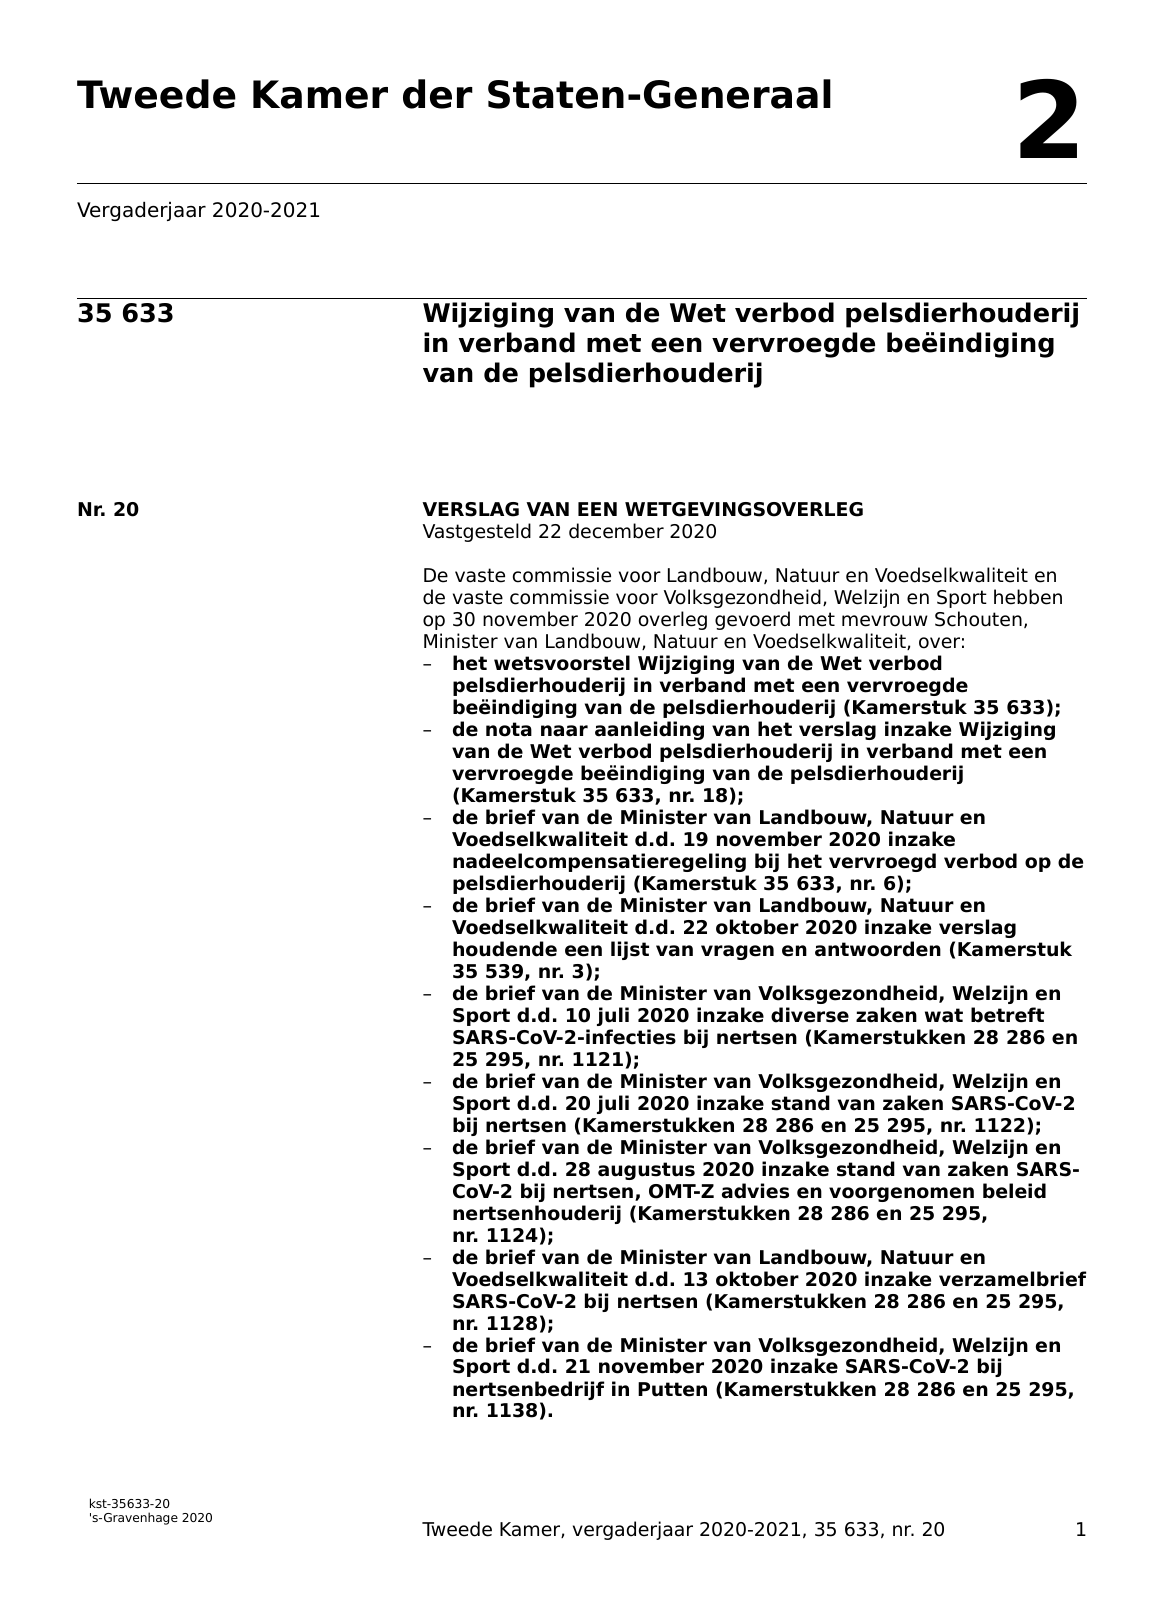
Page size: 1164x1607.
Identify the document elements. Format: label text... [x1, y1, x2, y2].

table_header Tweede Kamer der Staten-Generaal [77, 59, 886, 183]
table_header 2 [886, 59, 1087, 183]
text – de brief van de Minister van Volksgezondheid, Welzijn en Sport d.d. 10 juli 2020 inzake diverse zaken wat betreft SARS-CoV-2-infecties bij nertsen (Kamerstukken 28 286 en 25 295, nr. 1121); [422, 983, 1087, 1071]
table_cell Vergaderjaar 2020-2021 [77, 184, 1087, 298]
text – de brief van de Minister van Landbouw, Natuur en Voedselkwaliteit d.d. 22 oktober 2020 inzake verslag houdende een lijst van vragen en antwoorden (Kamerstuk 35 539, nr. 3); [422, 895, 1087, 983]
text – het wetsvoorstel Wijziging van de Wet verbod pelsdierhouderij in verband met een vervroegde beëindiging van de pelsdierhouderij (Kamerstuk 35 633); [422, 653, 1087, 719]
text 's-Gravenhage 2020 [88, 1511, 323, 1525]
subtitle Nr. 20 VERSLAG VAN EEN WETGEVINGSOVERLEG [77, 499, 1087, 521]
text Vastgesteld 22 december 2020 [422, 521, 1087, 543]
text – de brief van de Minister van Volksgezondheid, Welzijn en Sport d.d. 20 juli 2020 inzake stand van zaken SARS-CoV-2 bij nertsen (Kamerstukken 28 286 en 25 295, nr. 1122); [422, 1071, 1087, 1137]
text – de brief van de Minister van Landbouw, Natuur en Voedselkwaliteit d.d. 13 oktober 2020 inzake verzamelbrief SARS-CoV-2 bij nertsen (Kamerstukken 28 286 en 25 295, nr. 1128); [422, 1247, 1087, 1334]
text De vaste commissie voor Landbouw, Natuur en Voedselkwaliteit en de vaste commissie voor Volksgezondheid, Welzijn en Sport hebben op 30 november 2020 overleg gevoerd met mevrouw Schouten, Minister van Landbouw, Natuur en Voedselkwaliteit, over: [422, 565, 1087, 653]
text – de nota naar aanleiding van het verslag inzake Wijziging van de Wet verbod pelsdierhouderij in verband met een vervroegde beëindiging van de pelsdierhouderij (Kamerstuk 35 633, nr. 18); [422, 719, 1087, 807]
text kst-35633-20 [88, 1497, 323, 1511]
subtitle 35 633 Wijziging van de Wet verbod pelsdierhouderij in verband met een vervroegde beëindiging van de pelsdierhouderij [77, 299, 1087, 388]
text – de brief van de Minister van Volksgezondheid, Welzijn en Sport d.d. 21 november 2020 inzake SARS-CoV-2 bij nertsenbedrijf in Putten (Kamerstukken 28 286 en 25 295, nr. 1138). [422, 1334, 1087, 1422]
text – de brief van de Minister van Volksgezondheid, Welzijn en Sport d.d. 28 augustus 2020 inzake stand van zaken SARS-CoV-2 bij nertsen, OMT-Z advies en voorgenomen beleid nertsenhouderij (Kamerstukken 28 286 en 25 295, nr. 1124); [422, 1137, 1087, 1247]
text – de brief van de Minister van Landbouw, Natuur en Voedselkwaliteit d.d. 19 november 2020 inzake nadeelcompensatieregeling bij het vervroegd verbod op de pelsdierhouderij (Kamerstuk 35 633, nr. 6); [422, 807, 1087, 895]
